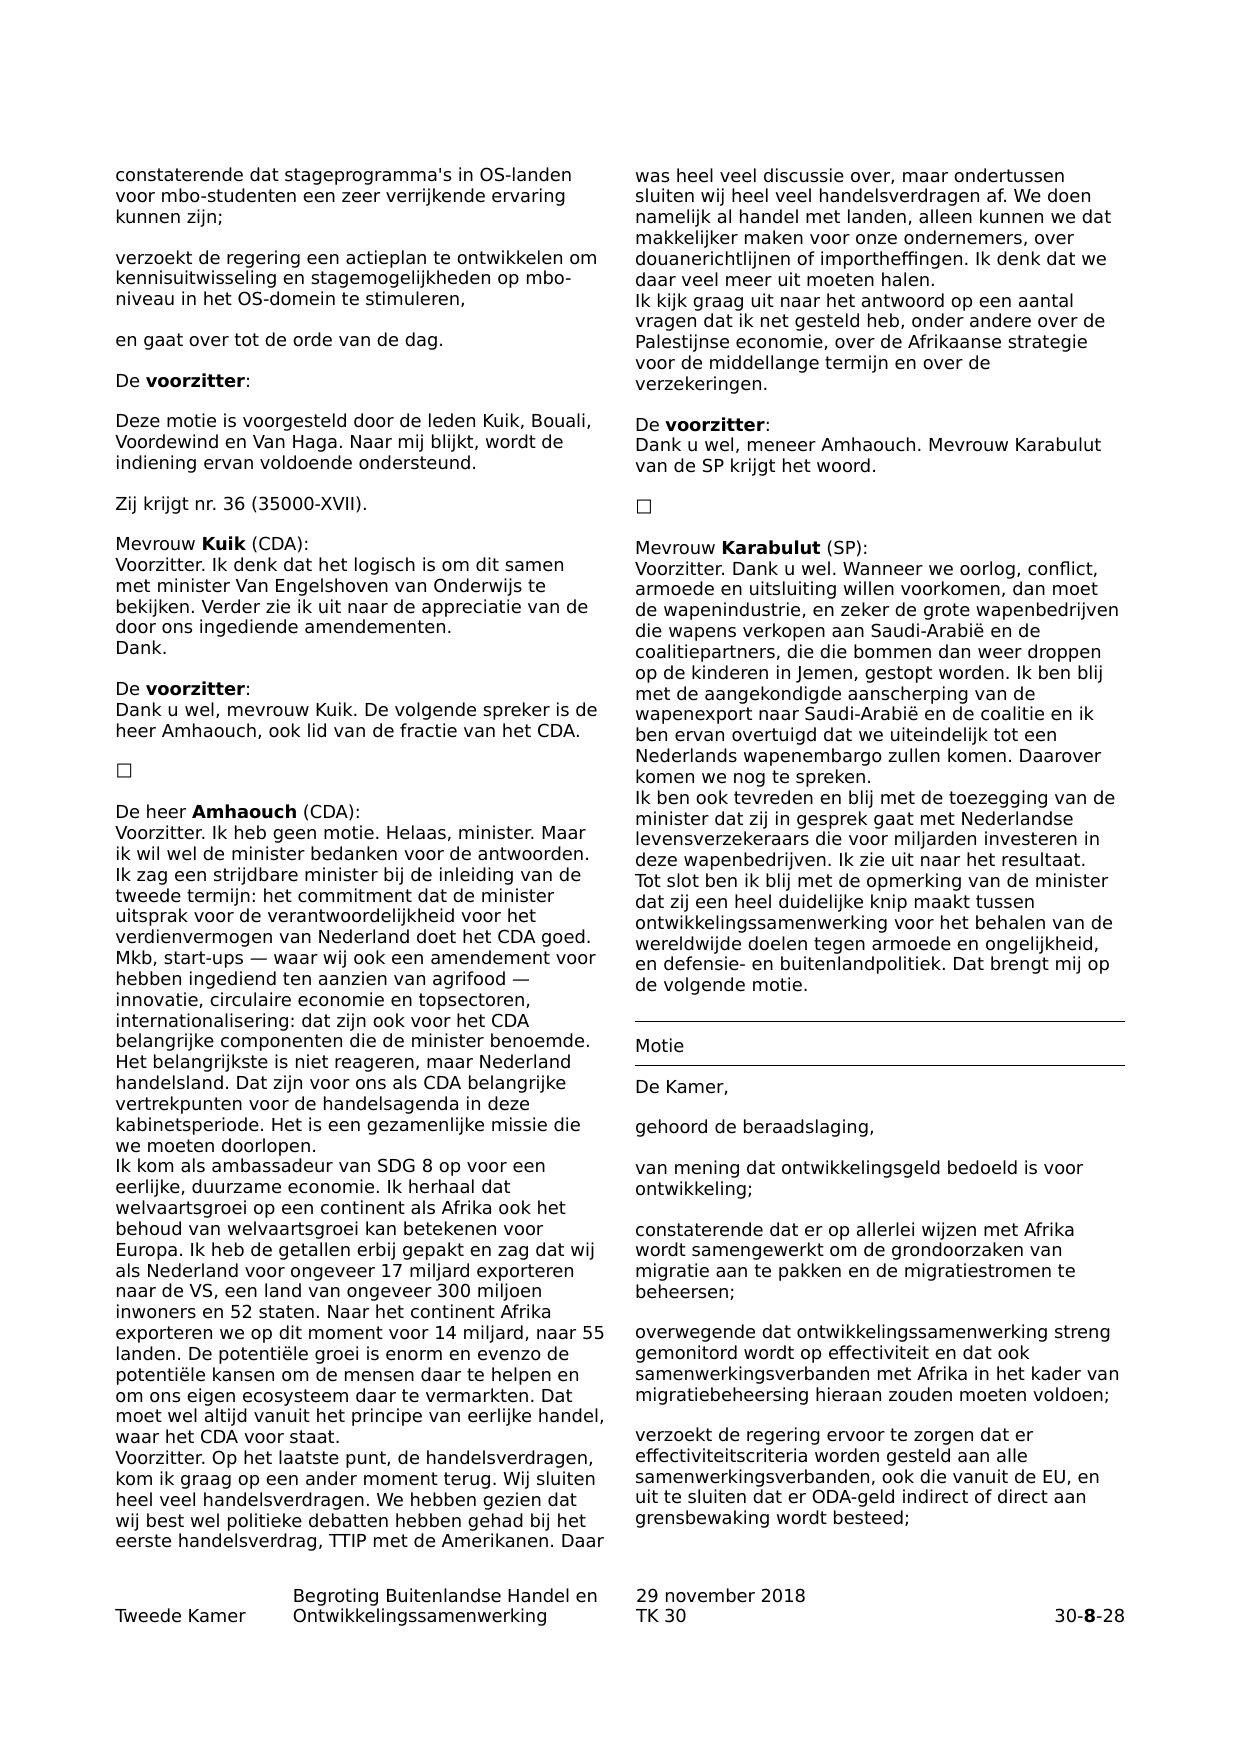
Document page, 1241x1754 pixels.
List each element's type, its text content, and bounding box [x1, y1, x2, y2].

text Mevrouw Kuik (CDA): [115, 534, 605, 555]
text Dank u wel, meneer Amhaouch. Mevrouw Karabulut van de SP krijgt het woord. [635, 435, 1125, 477]
text De Kamer, [635, 1076, 1125, 1097]
text Ik kom als ambassadeur van SDG 8 op voor een eerlijke, duurzame economie. Ik herhaal dat welvaartsgroei op een continent als Afrika ook het behoud van welvaartsgroei kan betekenen voor Europa. Ik heb de getallen erbij gepakt en zag dat wij als Nederland voor ongeveer 17 miljard exporteren naar de VS, een land van ongeveer 300 miljoen inwoners en 52 staten. Naar het continent Afrika exporteren we op dit moment voor 14 miljard, naar 55 landen. De potentiële groei is enorm en evenzo de potentiële kansen om de mensen daar te helpen en om ons eigen ecosysteem daar te vermarkten. Dat moet wel altijd vanuit het principe van eerlijke handel, waar het CDA voor staat. [115, 1156, 605, 1448]
text Zij krijgt nr. 36 (35000-XVII). [115, 493, 605, 514]
text constaterende dat er op allerlei wijzen met Afrika wordt samengewerkt om de grondoorzaken van migratie aan te pakken en de migratiestromen te beheersen; [635, 1219, 1125, 1302]
text Mevrouw Karabulut (SP): [635, 538, 1125, 558]
text Voorzitter. Ik heb geen motie. Helaas, minister. Maar ik wil wel de minister bedanken voor de antwoorden. Ik zag een strijdbare minister bij de inleiding van de tweede termijn: het commitment dat de minister uitsprak voor de verantwoordelijkheid voor het verdienvermogen van Nederland doet het CDA goed. Mkb, start-ups — waar wij ook een amendement voor hebben ingediend ten aanzien van agrifood — innovatie, circulaire economie en topsectoren, internationalisering: dat zijn ook voor het CDA belangrijke componenten die de minister benoemde. Het belangrijkste is niet reageren, maar Nederland handelsland. Dat zijn voor ons als CDA belangrijke vertrekpunten voor de handelsagenda in deze kabinetsperiode. Het is een gezamenlijke missie die we moeten doorlopen. [115, 823, 605, 1156]
text overwegende dat ontwikkelingssamenwerking streng gemonitord wordt op effectiviteit en dat ook samenwerkingsverbanden met Afrika in het kader van migratiebeheersing hieraan zouden moeten voldoen; [635, 1322, 1125, 1405]
text verzoekt de regering een actieplan te ontwikkelen om kennisuitwisseling en stagemogelijkheden op mbo-niveau in het OS-domein te stimuleren, [115, 247, 605, 310]
text De voorzitter: [635, 414, 1125, 435]
text Voorzitter. Ik denk dat het logisch is om dit samen met minister Van Engelshoven van Onderwijs te bekijken. Verder zie ik uit naar de appreciatie van de door ons ingediende amendementen. [115, 555, 605, 638]
text Tot slot ben ik blij met de opmerking van de minister dat zij een heel duidelijke knip maakt tussen ontwikkelingssamenwerking voor het behalen van de wereldwijde doelen tegen armoede en ongelijkheid, en defensie- en buitenlandpolitiek. Dat brengt mij op de volgende motie. [635, 871, 1125, 996]
text Voorzitter. Op het laatste punt, de handelsverdragen, kom ik graag op een ander moment terug. Wij sluiten heel veel handelsverdragen. We hebben gezien dat wij best wel politieke debatten hebben gehad bij het eerste handelsverdrag, TTIP met de Amerikanen. Daar [115, 1448, 605, 1552]
text ⬜ [635, 497, 1125, 518]
text van mening dat ontwikkelingsgeld bedoeld is voor ontwikkeling; [635, 1158, 1125, 1199]
text Voorzitter. Dank u wel. Wanneer we oorlog, conflict, armoede en uitsluiting willen voorkomen, dan moet de wapenindustrie, en zeker de grote wapenbedrijven die wapens verkopen aan Saudi-Arabië en de coalitiepartners, die die bommen dan weer droppen op de kinderen in Jemen, gestopt worden. Ik ben blij met de aangekondigde aanscherping van de wapenexport naar Saudi-Arabië en de coalitie en ik ben ervan overtuigd dat we uiteindelijk tot een Nederlands wapenembargo zullen komen. Daarover komen we nog te spreken. [635, 558, 1125, 787]
text was heel veel discussie over, maar ondertussen sluiten wij heel veel handelsverdragen af. We doen namelijk al handel met landen, alleen kunnen we dat makkelijker maken voor onze ondernemers, over douanerichtlijnen of importheffingen. Ik denk dat we daar veel meer uit moeten halen. [635, 165, 1125, 290]
text gehoord de beraadslaging, [635, 1117, 1125, 1138]
text verzoekt de regering ervoor te zorgen dat er effectiviteitscriteria worden gesteld aan alle samenwerkingsverbanden, ook die vanuit de EU, en uit te sluiten dat er ODA-geld indirect of direct aan grensbewaking wordt besteed; [635, 1425, 1125, 1529]
text Ik kijk graag uit naar het antwoord op een aantal vragen dat ik net gesteld heb, onder andere over de Palestijnse economie, over de Afrikaanse strategie voor de middellange termijn en over de verzekeringen. [635, 290, 1125, 394]
text Dank u wel, mevrouw Kuik. De volgende spreker is de heer Amhaouch, ook lid van de fractie van het CDA. [115, 700, 605, 741]
text De voorzitter: [115, 679, 605, 700]
text Deze motie is voorgesteld door de leden Kuik, Bouali, Voordewind en Van Haga. Naar mij blijkt, wordt de indiening ervan voldoende ondersteund. [115, 411, 605, 473]
text De heer Amhaouch (CDA): [115, 802, 605, 823]
text constaterende dat stageprogramma's in OS-landen voor mbo-studenten een zeer verrijkende ervaring kunnen zijn; [115, 165, 605, 227]
text De voorzitter: [115, 370, 605, 391]
text Ik ben ook tevreden en blij met de toezegging van de minister dat zij in gesprek gaat met Nederlandse levensverzekeraars die voor miljarden investeren in deze wapenbedrijven. Ik zie uit naar het resultaat. [635, 787, 1125, 871]
text ⬜ [115, 761, 605, 782]
text Motie [635, 1036, 1125, 1056]
text en gaat over tot de orde van de dag. [115, 330, 605, 350]
text Dank. [115, 638, 605, 659]
